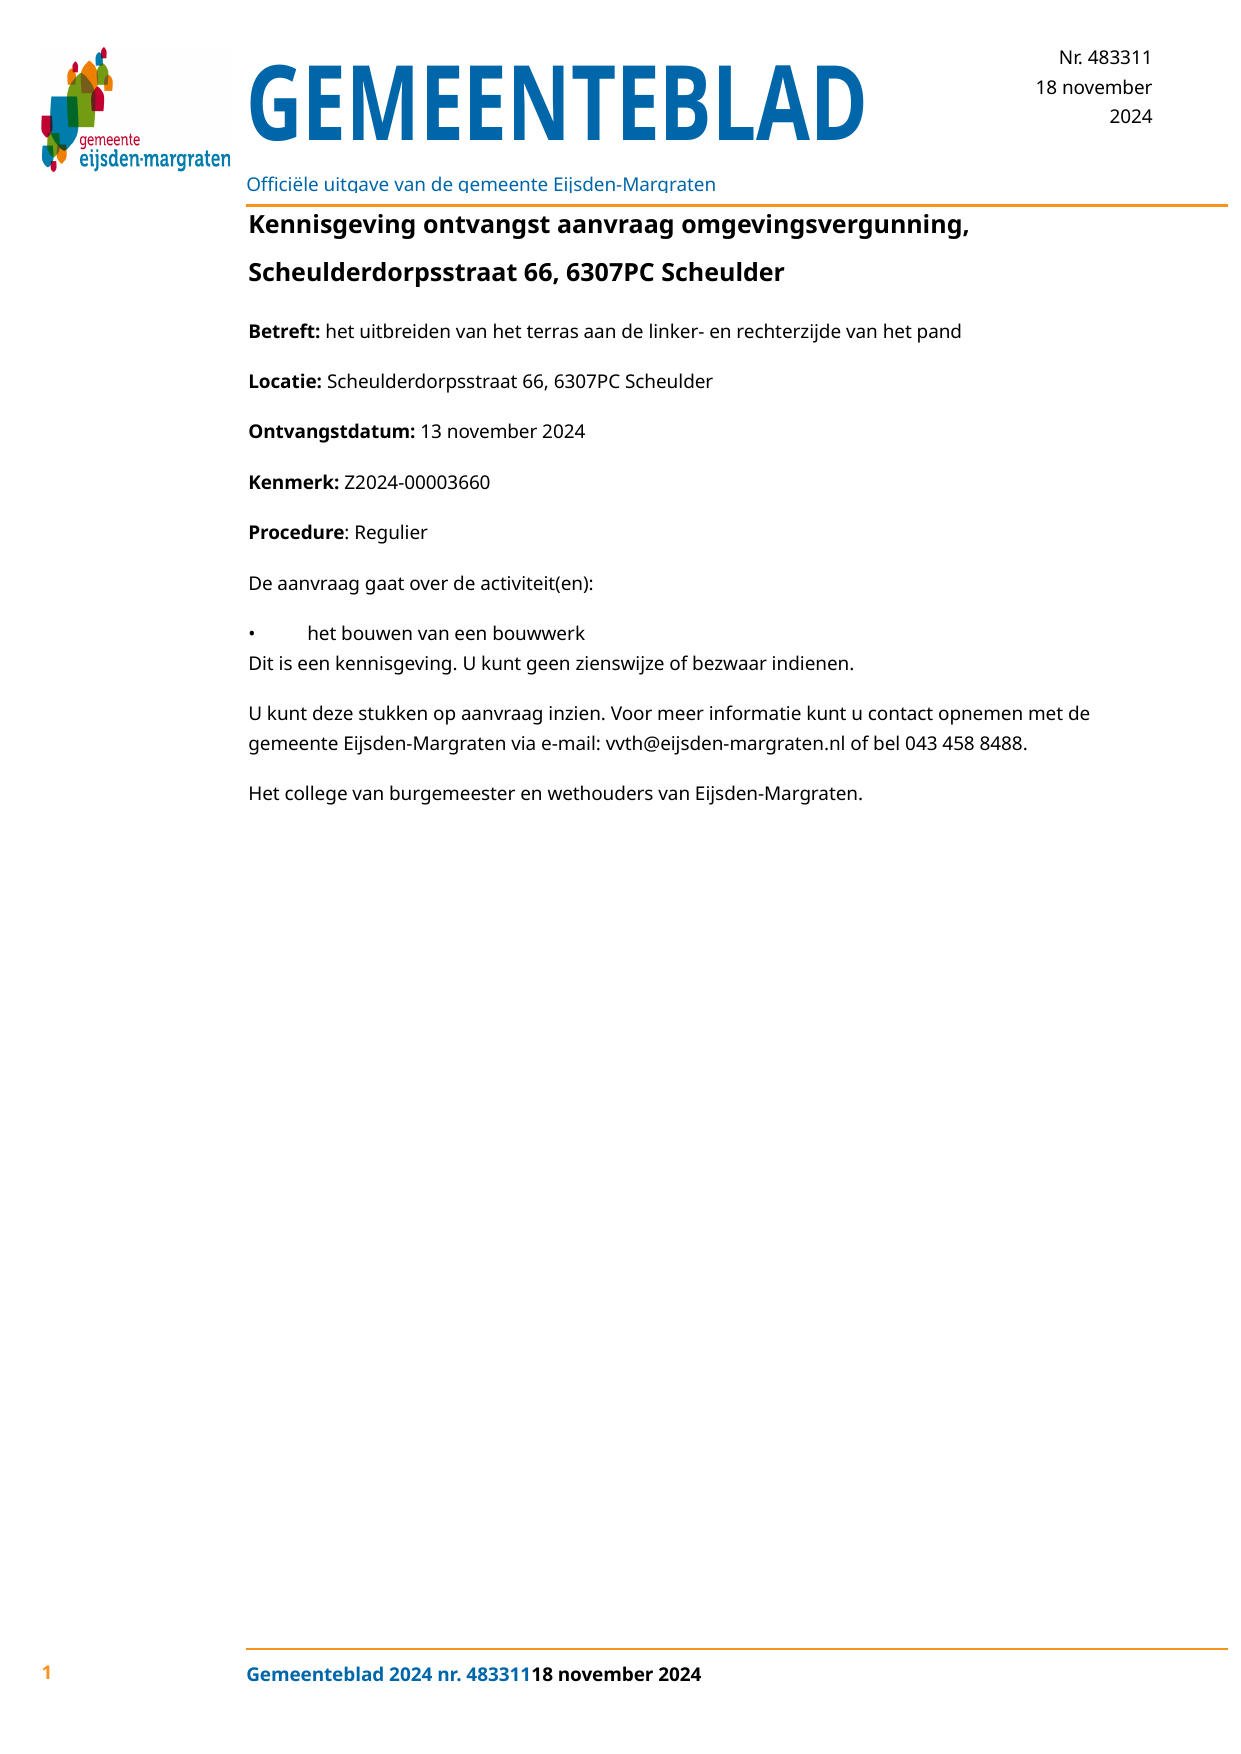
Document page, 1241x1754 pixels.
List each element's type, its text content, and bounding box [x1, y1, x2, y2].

text De aanvraag gaat over de activiteit(en): [248, 570, 1152, 596]
text U kunt deze stukken op aanvraag inzien. Voor meer informatie kunt u contact opnemen met de gemeente Eijsden-Margraten via e-mail: vvth@eijsden-margraten.nl of bel 043 458 8488. [248, 700, 1152, 756]
text Kenmerk: Z2024-00003660 [248, 469, 1152, 495]
text Locatie: Scheulderdorpsstraat 66, 6307PC Scheulder [248, 368, 1152, 394]
text Ontvangstdatum: 13 november 2024 [248, 419, 1152, 444]
picture [41, 47, 231, 172]
text Dit is een kennisgeving. U kunt geen zienswijze of bezwaar indienen. [248, 650, 1152, 676]
text Kennisgeving ontvangst aanvraag omgevingsvergunning, Scheulderdorpsstraat 66, 6307PC Scheulder [248, 207, 1152, 288]
text Betreft: het uitbreiden van het terras aan de linker- en rechterzijde van het pand [248, 318, 1152, 344]
list het bouwen van een bouwwerk [248, 620, 1152, 646]
text Procedure: Regulier [248, 519, 1152, 545]
text Het college van burgemeester en wethouders van Eijsden-Margraten. [248, 780, 1152, 806]
